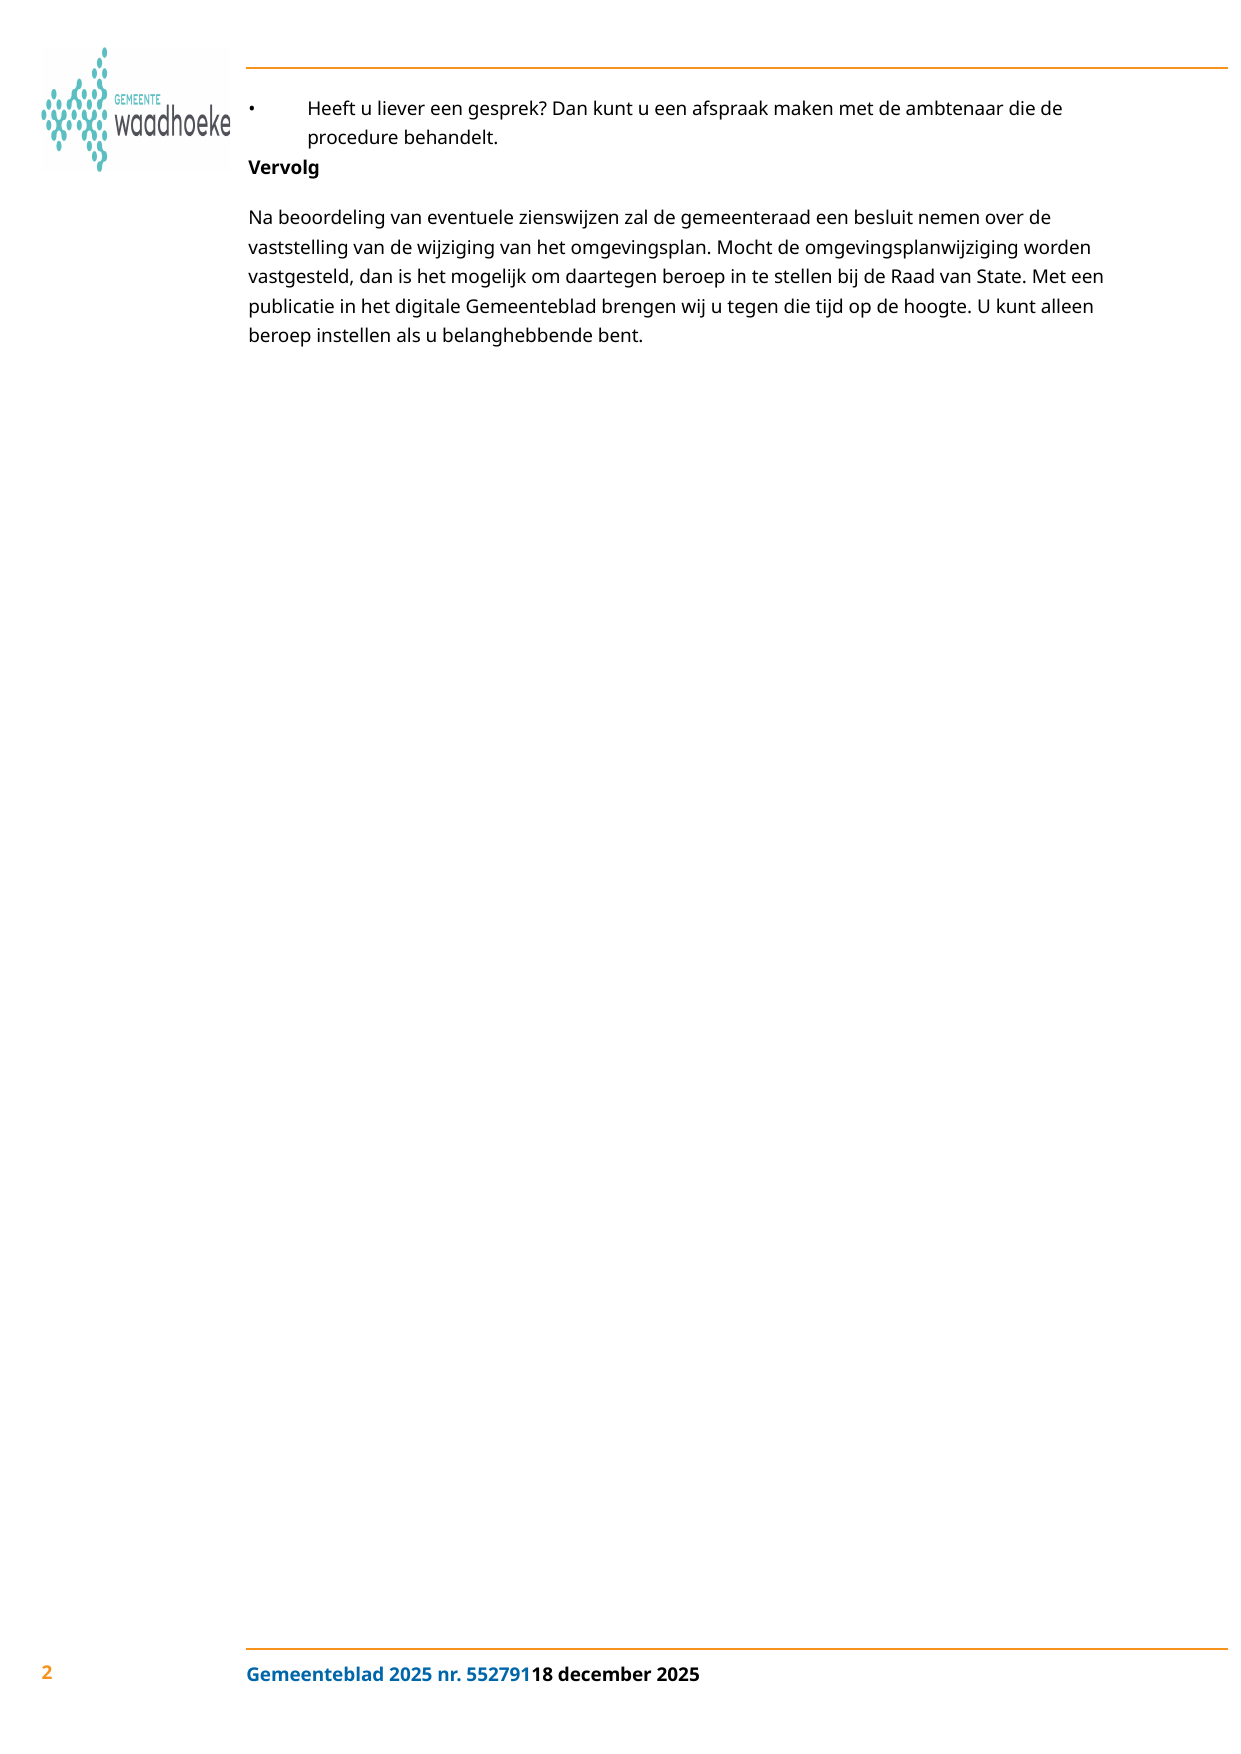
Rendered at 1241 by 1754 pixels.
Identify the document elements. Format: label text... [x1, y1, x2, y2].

text Na beoordeling van eventuele zienswijzen zal de gemeenteraad een besluit nemen over de vaststelling van de wijziging van het omgevingsplan. Mocht de omgevingsplanwijziging worden vastgesteld, dan is het mogelijk om daartegen beroep in te stellen bij de Raad van State. Met een publicatie in het digitale Gemeenteblad brengen wij u tegen die tijd op de hoogte. U kunt alleen beroep instellen als u belanghebbende bent. [248, 204, 1152, 348]
list Heeft u liever een gesprek? Dan kunt u een afspraak maken met de ambtenaar die de procedure behandelt. [248, 95, 1152, 150]
picture [41, 47, 231, 172]
text Vervolg [248, 154, 1152, 180]
